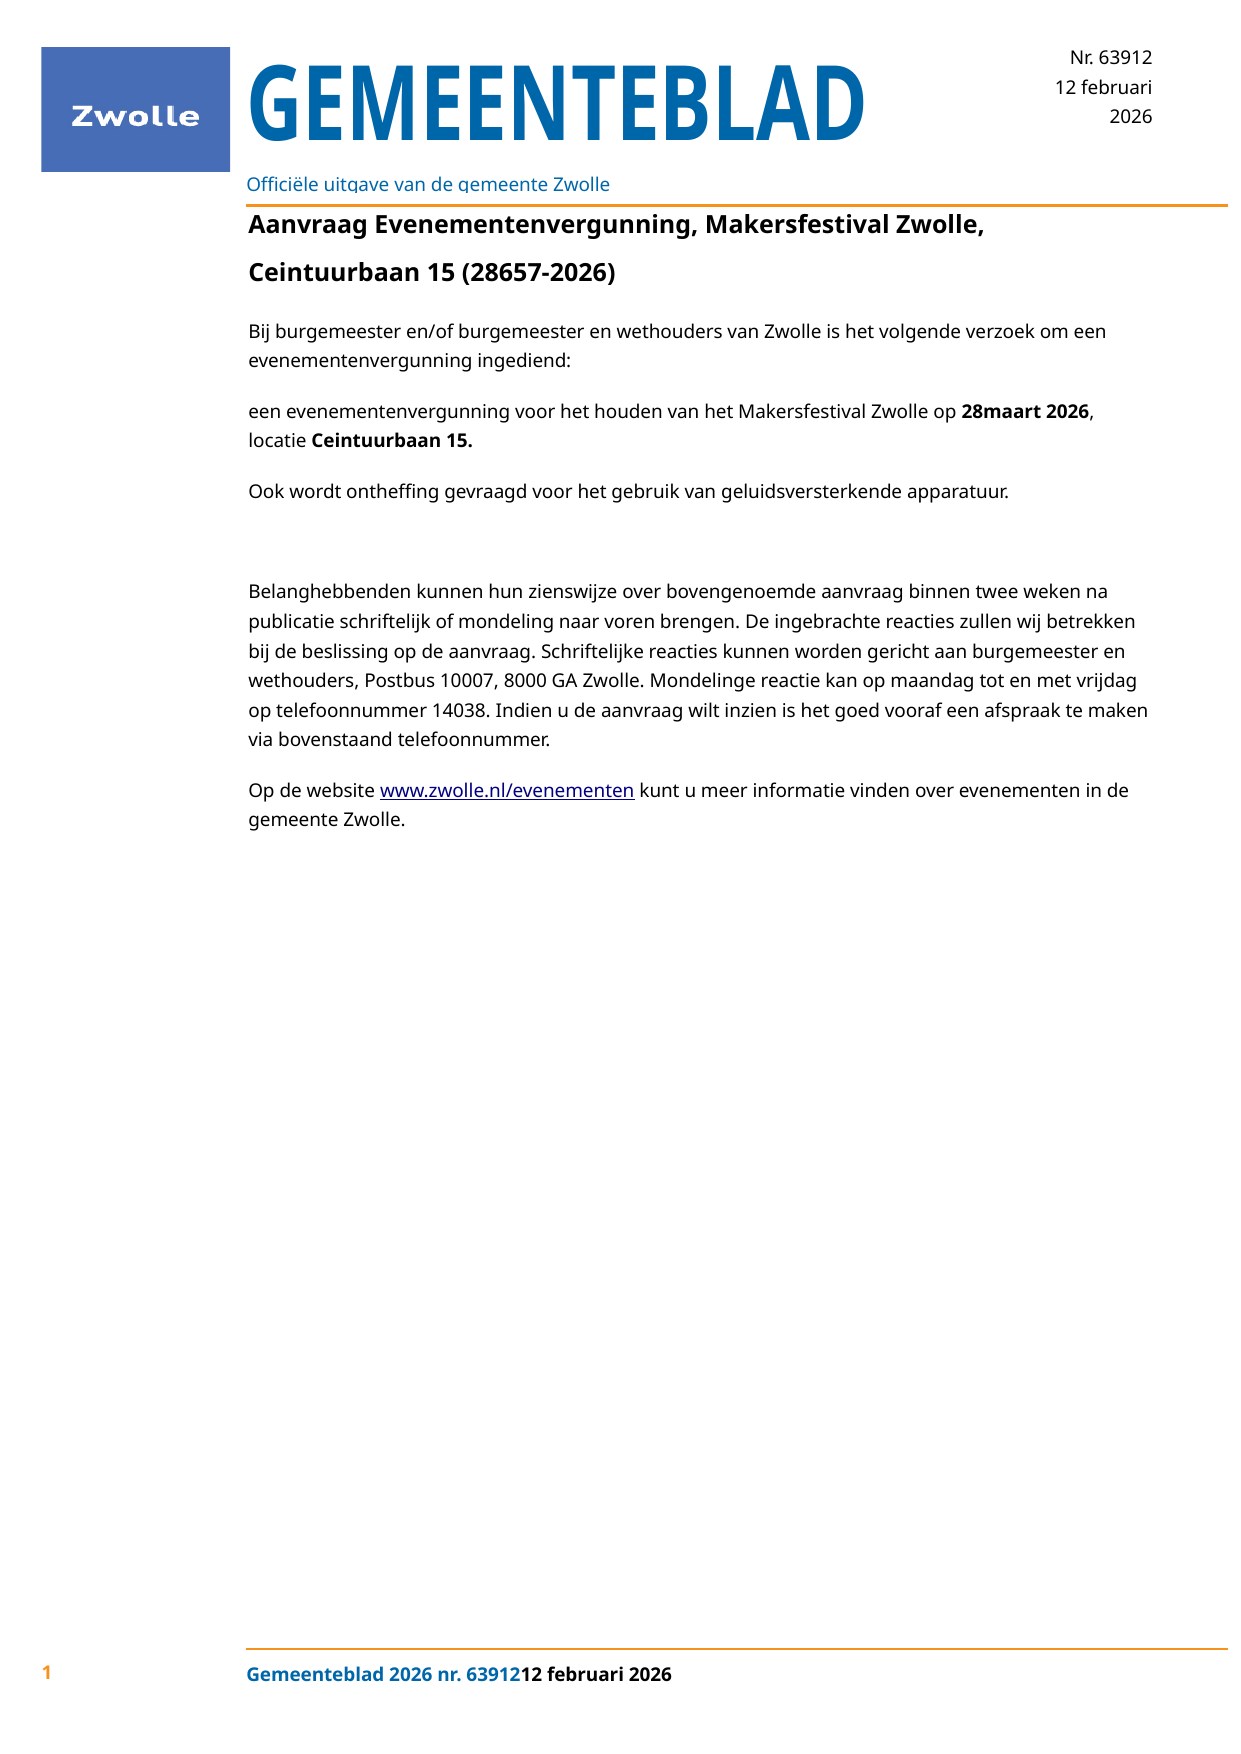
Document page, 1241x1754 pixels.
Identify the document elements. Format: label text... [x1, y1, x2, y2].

text een evenementenvergunning voor het houden van het Makersfestival Zwolle op 28maart 2026, locatie Ceintuurbaan 15. [248, 398, 1152, 453]
text Aanvraag Evenementenvergunning, Makersfestival Zwolle, Ceintuurbaan 15 (28657-2026) [248, 207, 1152, 288]
picture [41, 47, 231, 172]
text Bij burgemeester en/of burgemeester en wethouders van Zwolle is het volgende verzoek om een evenementenvergunning ingediend: [248, 318, 1152, 373]
text Op de website www.zwolle.nl/evenementen kunt u meer informatie vinden over evenementen in de gemeente Zwolle. [248, 777, 1152, 832]
text Ook wordt ontheffing gevraagd voor het gebruik van geluidsversterkende apparatuur. [248, 478, 1152, 504]
text Belanghebbenden kunnen hun zienswijze over bovengenoemde aanvraag binnen twee weken na publicatie schriftelijk of mondeling naar voren brengen. De ingebrachte reacties zullen wij betrekken bij de beslissing op de aanvraag. Schriftelijke reacties kunnen worden gericht aan burgemeester en wethouders, Postbus 10007, 8000 GA Zwolle. Mondelinge reactie kan op maandag tot en met vrijdag op telefoonnummer 14038. Indien u de aanvraag wilt inzien is het goed vooraf een afspraak te maken via bovenstaand telefoonnummer. [248, 579, 1152, 752]
